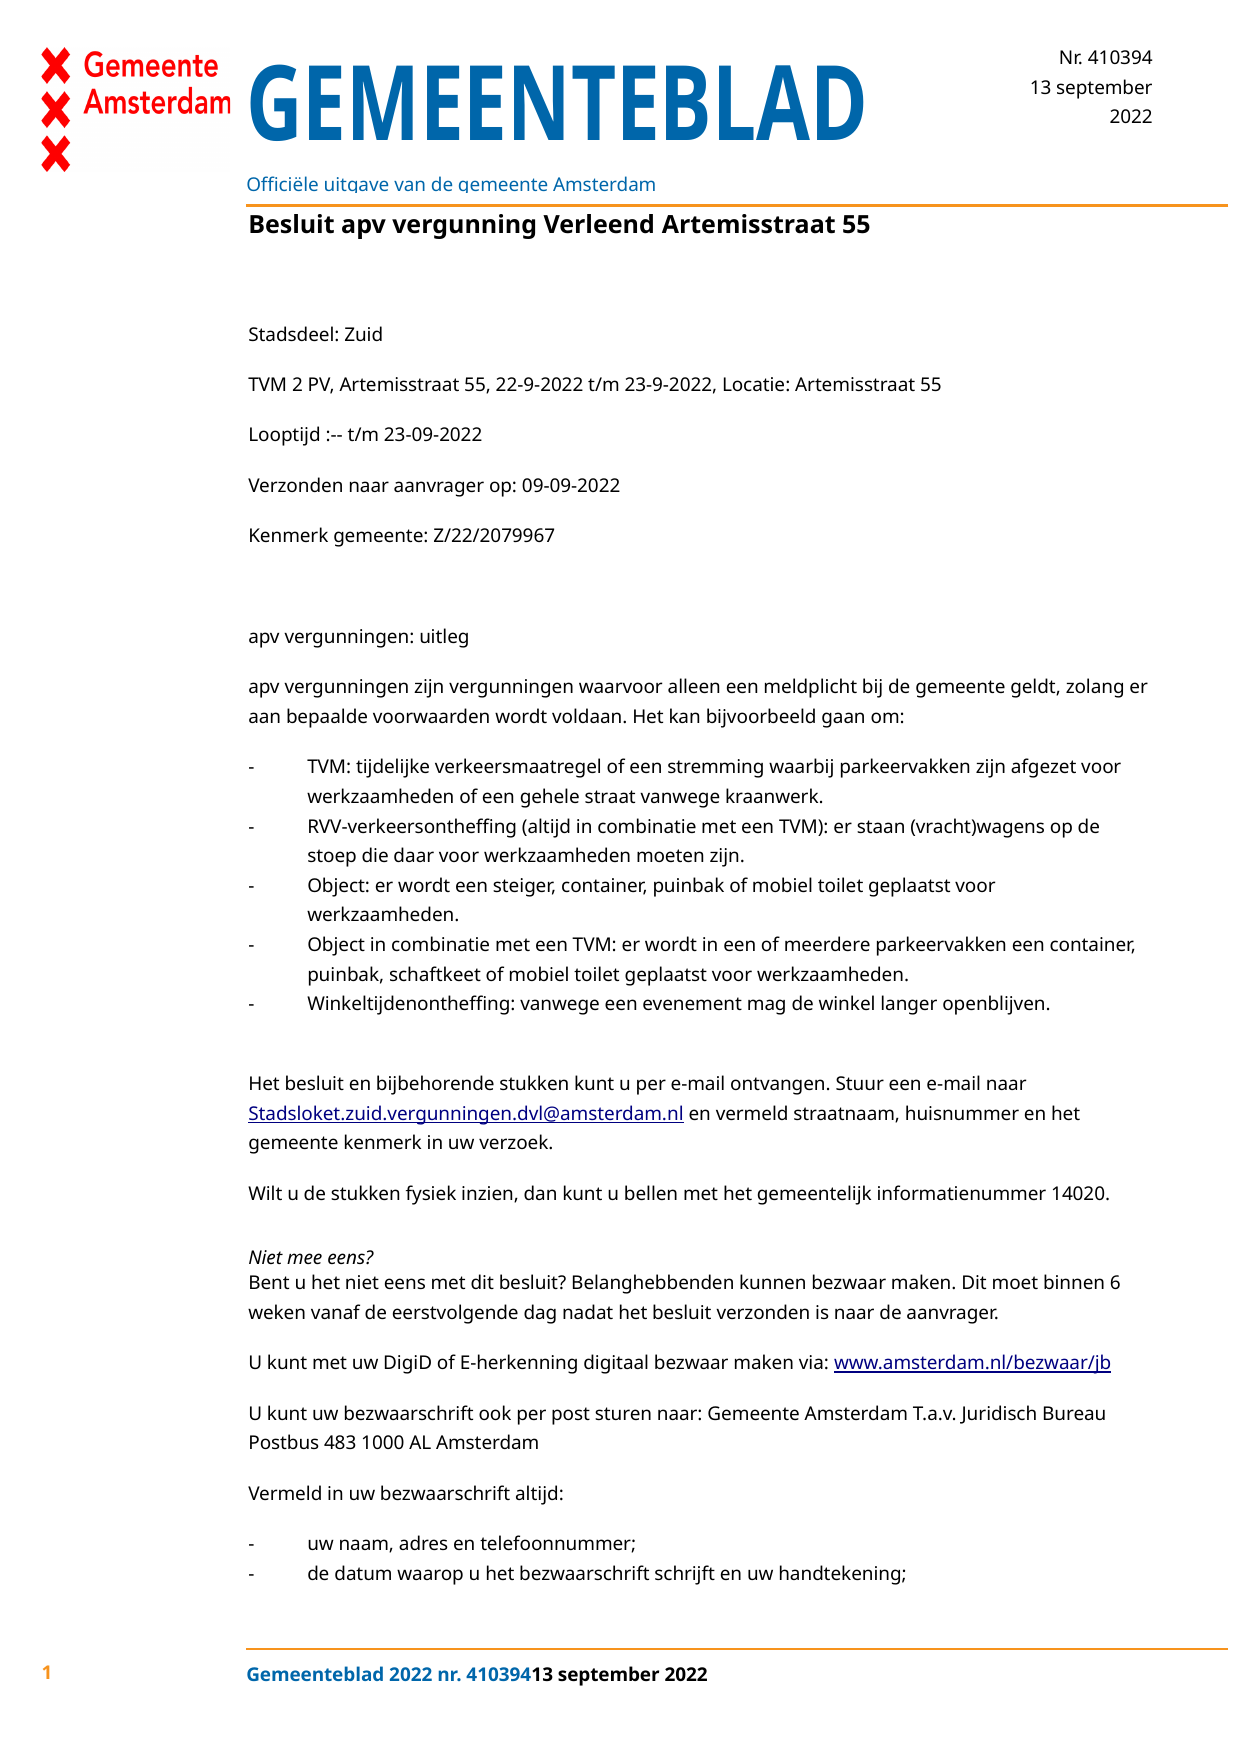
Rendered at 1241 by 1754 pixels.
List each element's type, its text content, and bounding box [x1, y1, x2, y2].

text U kunt uw bezwaarschrift ook per post sturen naar: Gemeente Amsterdam T.a.v. Juridisch Bureau Postbus 483 1000 AL Amsterdam [248, 1400, 1152, 1455]
text Looptijd :-- t/m 23-09-2022 [248, 422, 1152, 447]
text Stadsdeel: Zuid [248, 321, 1152, 346]
text apv vergunningen zijn vergunningen waarvoor alleen een meldplicht bij de gemeente geldt, zolang er aan bepaalde voorwaarden wordt voldaan. Het kan bijvoorbeeld gaan om: [248, 674, 1152, 729]
text Vermeld in uw bezwaarschrift altijd: [248, 1480, 1152, 1506]
list RVV-verkeersontheffing (altijd in combinatie met een TVM): er staan (vracht)wagens op de stoep die daar voor werkzaamheden moeten zijn. [248, 813, 1152, 868]
text Wilt u de stukken fysiek inzien, dan kunt u bellen met het gemeentelijk informatienummer 14020. [248, 1180, 1152, 1206]
list Object: er wordt een steiger, container, puinbak of mobiel toilet geplaatst voor werkzaamheden. [248, 872, 1152, 927]
text Niet mee eens? [248, 1244, 1152, 1269]
list uw naam, adres en telefoonnummer; [248, 1530, 1152, 1556]
list Object in combinatie met een TVM: er wordt in een of meerdere parkeervakken een container, puinbak, schaftkeet of mobiel toilet geplaatst voor werkzaamheden. [248, 931, 1152, 986]
text Bent u het niet eens met dit besluit? Belanghebbenden kunnen bezwaar maken. Dit moet binnen 6 weken vanaf de eerstvolgende dag nadat het besluit verzonden is naar de aanvrager. [248, 1269, 1152, 1325]
text U kunt met uw DigiD of E-herkenning digitaal bezwaar maken via: www.amsterdam.nl/bezwaar/jb [248, 1349, 1152, 1375]
picture [41, 47, 231, 172]
text Kenmerk gemeente: Z/22/2079967 [248, 522, 1152, 548]
list TVM: tijdelijke verkeersmaatregel of een stremming waarbij parkeervakken zijn afgezet voor werkzaamheden of een gehele straat vanwege kraanwerk. [248, 754, 1152, 809]
list de datum waarop u het bezwaarschrift schrijft en uw handtekening; [248, 1560, 1152, 1586]
text TVM 2 PV, Artemisstraat 55, 22-9-2022 t/m 23-9-2022, Locatie: Artemisstraat 55 [248, 371, 1152, 397]
list Winkeltijdenontheffing: vanwege een evenement mag de winkel langer openblijven. [248, 990, 1152, 1016]
text apv vergunningen: uitleg [248, 623, 1152, 649]
text Besluit apv vergunning Verleend Artemisstraat 55 [248, 207, 1152, 241]
text Het besluit en bijbehorende stukken kunt u per e-mail ontvangen. Stuur een e-mail naar Stadsloket.zuid.vergunningen.dvl@amsterdam.nl en vermeld straatnaam, huisnummer en het gemeente kenmerk in uw verzoek. [248, 1070, 1152, 1155]
text Verzonden naar aanvrager op: 09-09-2022 [248, 472, 1152, 498]
